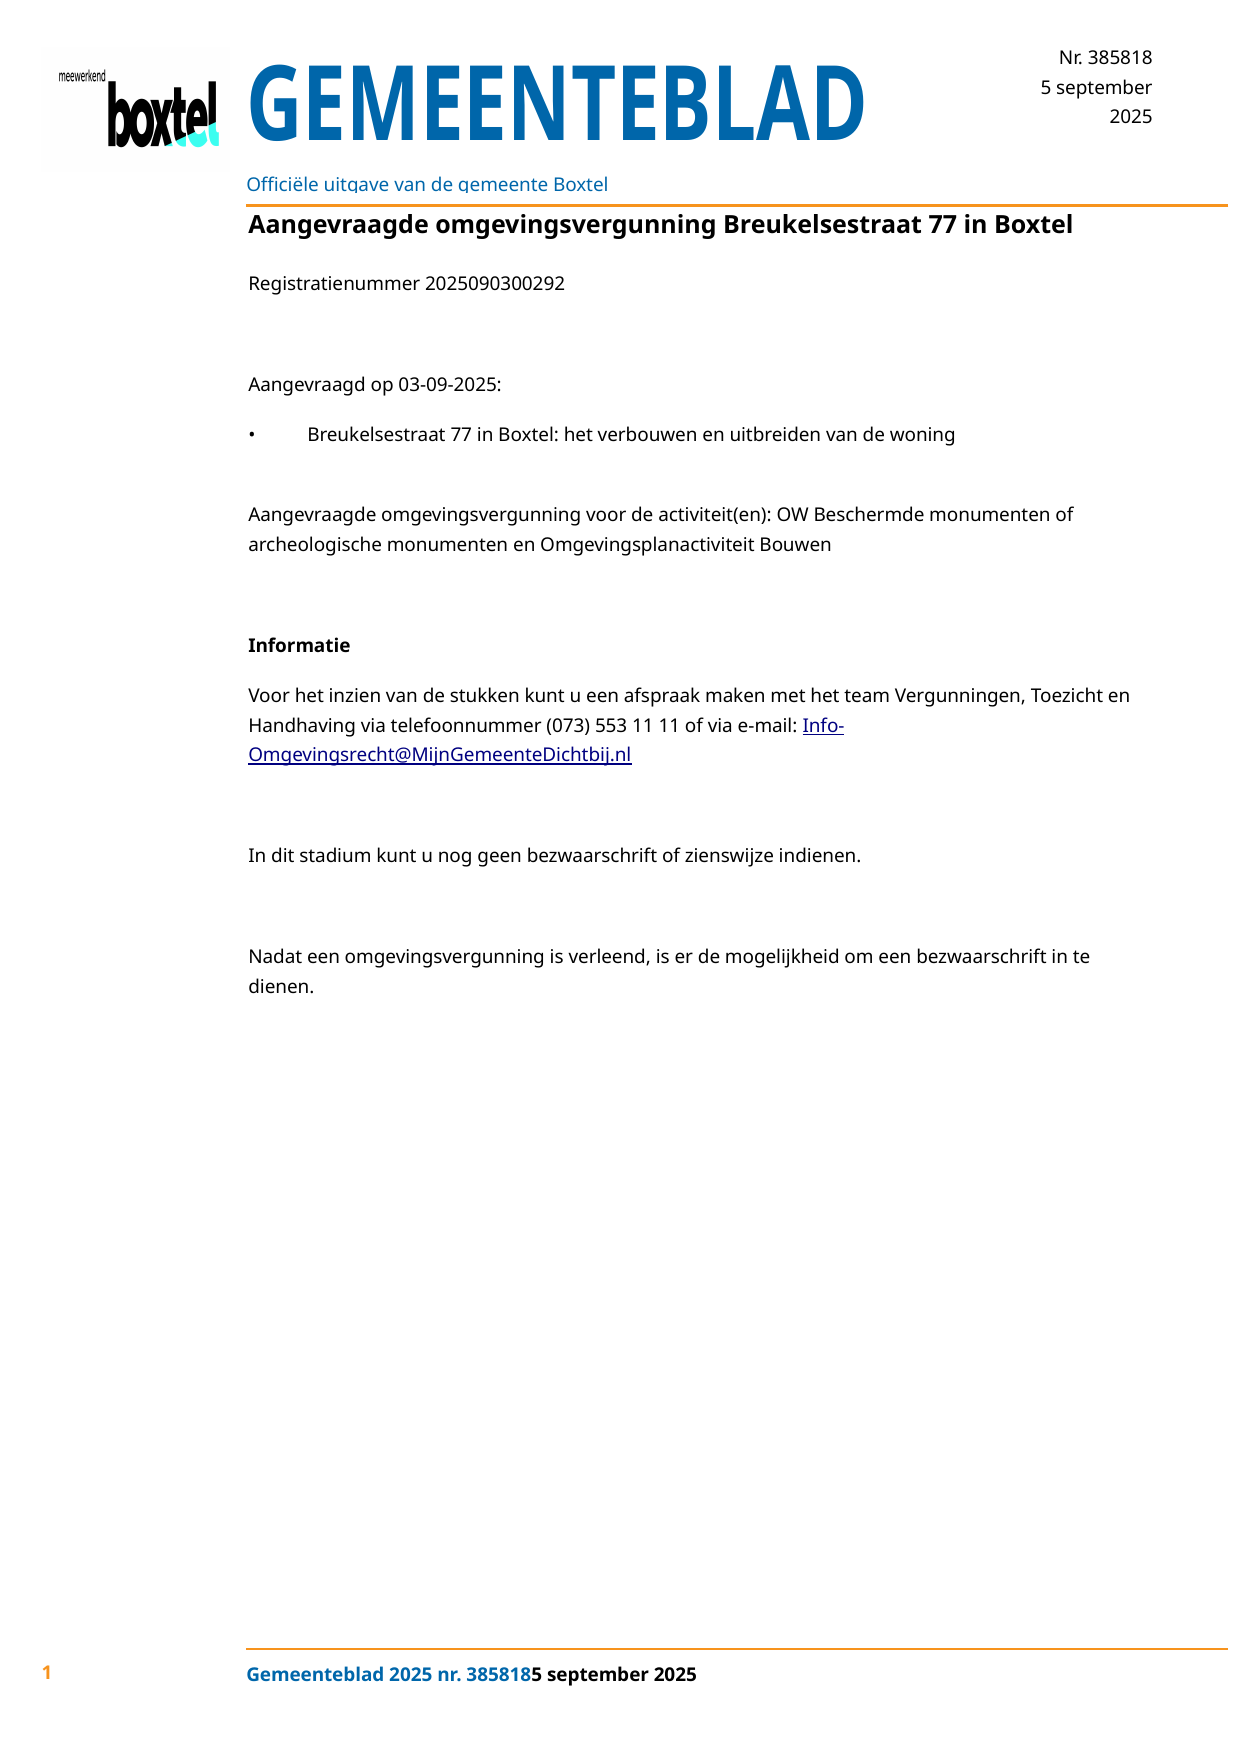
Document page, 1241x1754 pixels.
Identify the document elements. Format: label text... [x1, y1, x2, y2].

text Registratienummer 2025090300292 [248, 270, 1152, 296]
text Aangevraagde omgevingsvergunning Breukelsestraat 77 in Boxtel [248, 207, 1152, 241]
text Aangevraagde omgevingsvergunning voor de activiteit(en): OW Beschermde monumenten of archeologische monumenten en Omgevingsplanactiviteit Bouwen [248, 502, 1152, 557]
text Nadat een omgevingsvergunning is verleend, is er de mogelijkheid om een bezwaarschrift in te dienen. [248, 943, 1152, 998]
picture [41, 47, 231, 172]
text Informatie [248, 632, 1152, 658]
text Aangevraagd op 03-09-2025: [248, 371, 1152, 397]
list Breukelsestraat 77 in Boxtel: het verbouwen en uitbreiden van de woning [248, 422, 1152, 447]
text In dit stadium kunt u nog geen bezwaarschrift of zienswijze indienen. [248, 842, 1152, 868]
text Voor het inzien van de stukken kunt u een afspraak maken met het team Vergunningen, Toezicht en Handhaving via telefoonnummer (073) 553 11 11 of via e-mail: Info-Omgevingsrecht@MijnGemeenteDichtbij.nl [248, 682, 1152, 767]
